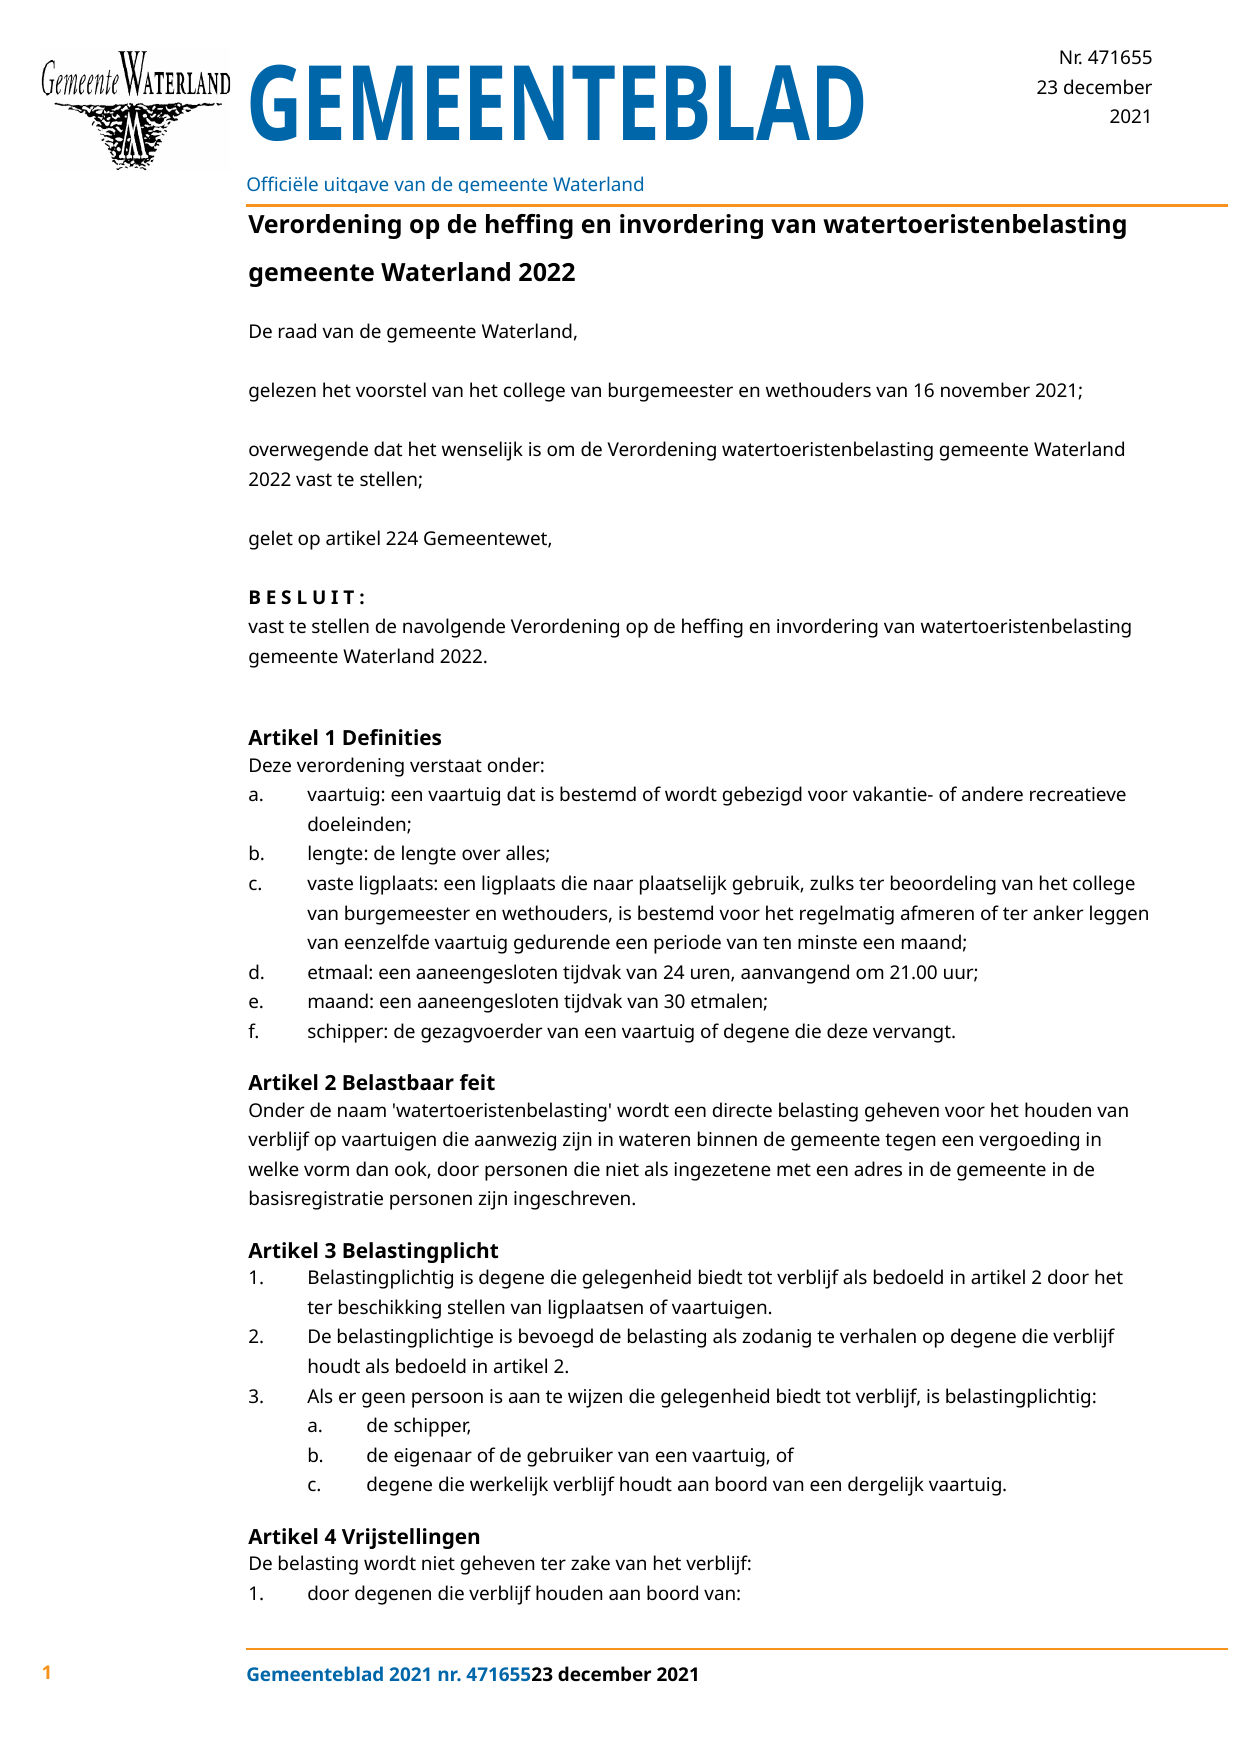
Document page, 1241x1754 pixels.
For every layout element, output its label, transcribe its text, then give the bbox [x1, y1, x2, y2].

text gelet op artikel 224 Gemeentewet, [248, 525, 1152, 551]
text Artikel 3 Belastingplicht [248, 1236, 1152, 1264]
list De belastingplichtige is bevoegd de belasting als zodanig te verhalen op degene die verblijf houdt als bedoeld in artikel 2. [248, 1324, 1152, 1379]
text overwegende dat het wenselijk is om de Verordening watertoeristenbelasting gemeente Waterland 2022 vast te stellen; [248, 436, 1152, 492]
list door degenen die verblijf houden aan boord van: [248, 1580, 1152, 1606]
list Belastingplichtig is degene die gelegenheid biedt tot verblijf als bedoeld in artikel 2 door het ter beschikking stellen van ligplaatsen of vaartuigen. [248, 1264, 1152, 1320]
list degene die werkelijk verblijf houdt aan boord van een dergelijk vaartuig. [307, 1472, 1152, 1497]
list etmaal: een aaneengesloten tijdvak van 24 uren, aanvangend om 21.00 uur; [248, 959, 1152, 984]
list Als er geen persoon is aan te wijzen die gelegenheid biedt tot verblijf, is belastingplichtig: [248, 1383, 1152, 1408]
picture [41, 47, 231, 172]
text gelezen het voorstel van het college van burgemeester en wethouders van 16 november 2021; [248, 377, 1152, 403]
text Deze verordening verstaat onder: [248, 752, 1152, 777]
list de eigenaar of de gebruiker van een vaartuig, of [307, 1442, 1152, 1468]
text De raad van de gemeente Waterland, [248, 318, 1152, 344]
text Artikel 1 Definities [248, 723, 1152, 752]
text B E S L U I T : [248, 584, 1152, 610]
text Artikel 2 Belastbaar feit [248, 1068, 1152, 1097]
list vaartuig: een vaartuig dat is bestemd of wordt gebezigd voor vakantie- of andere recreatieve doeleinden; [248, 781, 1152, 837]
text De belasting wordt niet geheven ter zake van het verblijf: [248, 1550, 1152, 1576]
list maand: een aaneengesloten tijdvak van 30 etmalen; [248, 988, 1152, 1014]
list de schipper, [307, 1412, 1152, 1438]
text Verordening op de heffing en invordering van watertoeristenbelasting gemeente Waterland 2022 [248, 207, 1152, 288]
list schipper: de gezagvoerder van een vaartuig of degene die deze vervangt. [248, 1018, 1152, 1044]
text vast te stellen de navolgende Verordening op de heffing en invordering van watertoeristenbelasting gemeente Waterland 2022. [248, 614, 1152, 669]
list lengte: de lengte over alles; [248, 841, 1152, 866]
text Artikel 4 Vrijstellingen [248, 1522, 1152, 1550]
list vaste ligplaats: een ligplaats die naar plaatselijk gebruik, zulks ter beoordeling van het college van burgemeester en wethouders, is bestemd voor het regelmatig afmeren of ter anker leggen van eenzelfde vaartuig gedurende een periode van ten minste een maand; [248, 870, 1152, 955]
text Onder de naam 'watertoeristenbelasting' wordt een directe belasting geheven voor het houden van verblijf op vaartuigen die aanwezig zijn in wateren binnen de gemeente tegen een vergoeding in welke vorm dan ook, door personen die niet als ingezetene met een adres in de gemeente in de basisregistratie personen zijn ingeschreven. [248, 1097, 1152, 1211]
